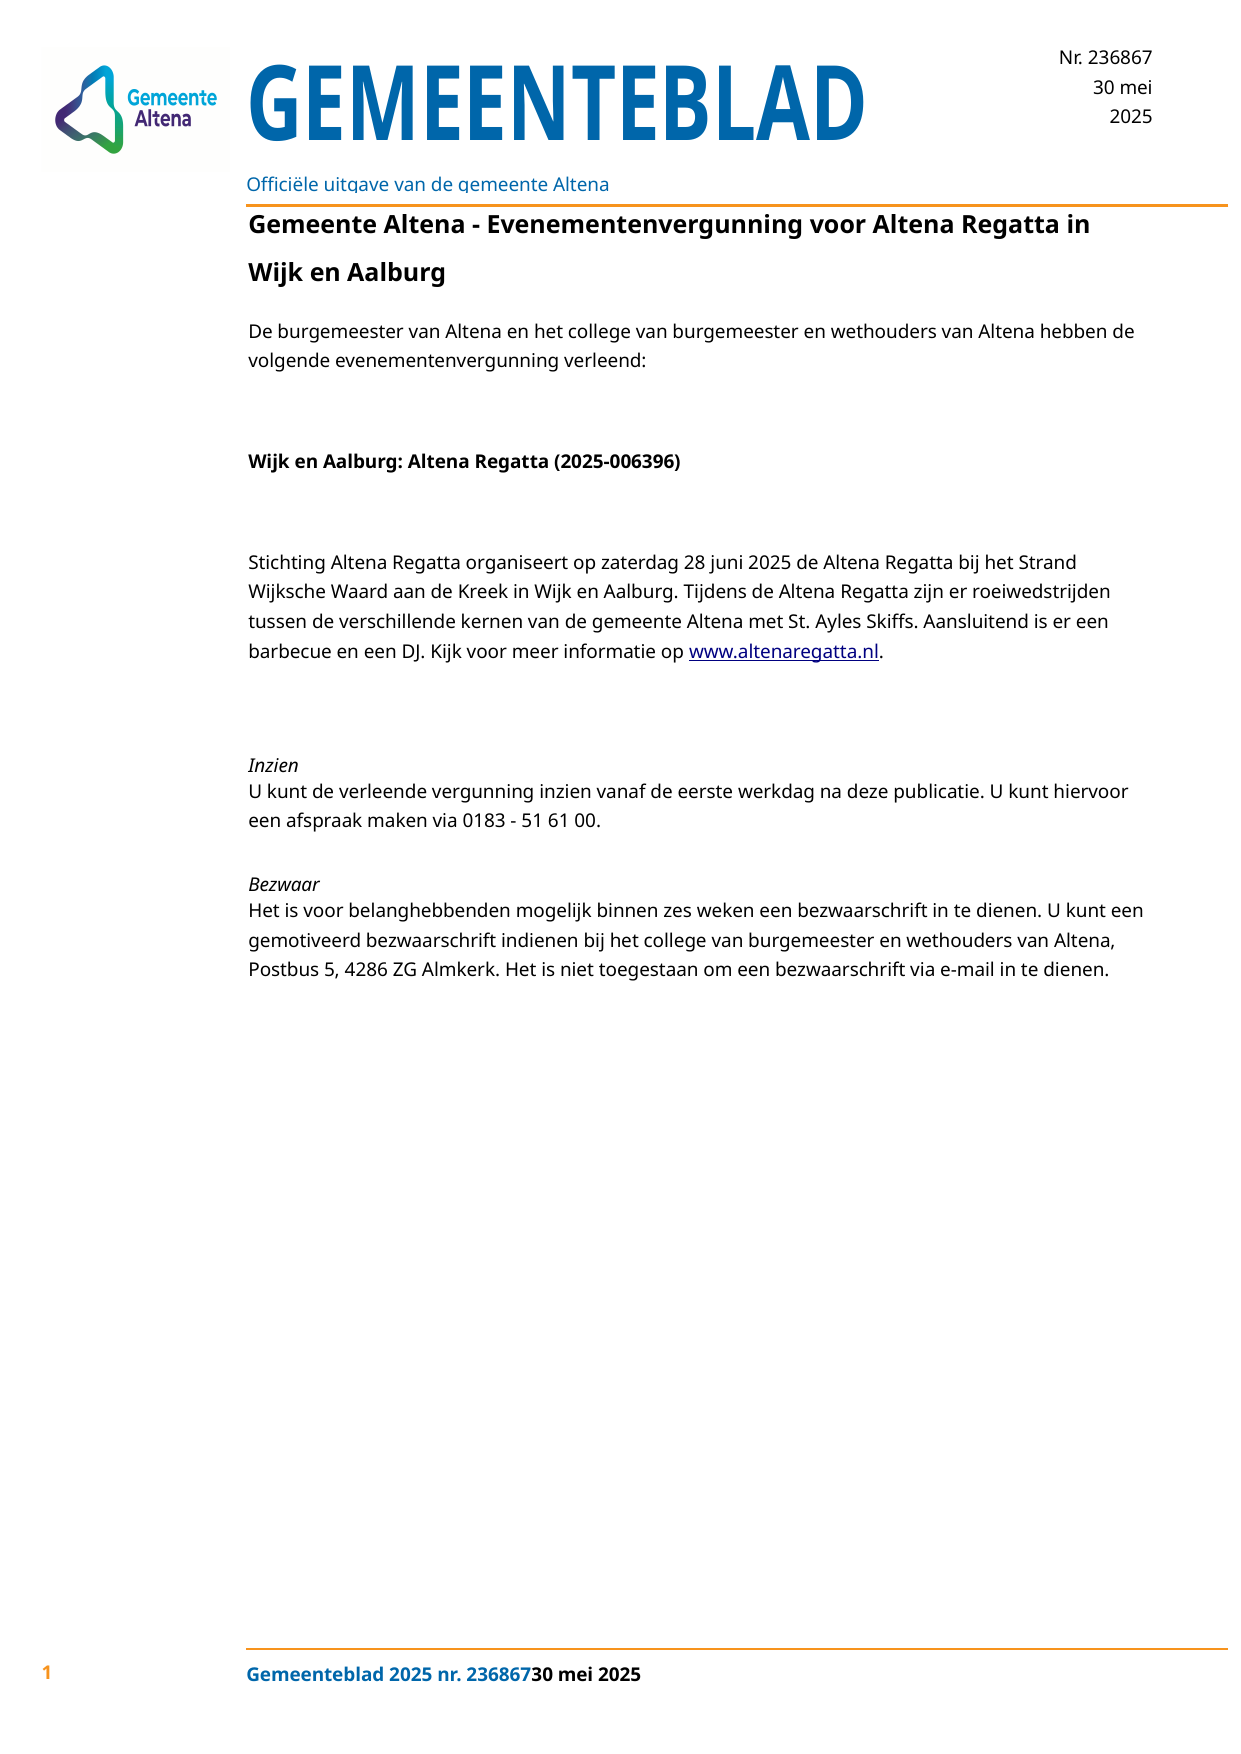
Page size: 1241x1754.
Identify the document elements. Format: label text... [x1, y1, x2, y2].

text U kunt de verleende vergunning inzien vanaf de eerste werkdag na deze publicatie. U kunt hiervoor een afspraak maken via 0183 - 51 61 00. [248, 778, 1152, 833]
text Wijk en Aalburg: Altena Regatta (2025-006396) [248, 448, 1152, 474]
text Bezwaar [248, 872, 1152, 897]
text Stichting Altena Regatta organiseert op zaterdag 28 juni 2025 de Altena Regatta bij het Strand Wijksche Waard aan de Kreek in Wijk en Aalburg. Tijdens de Altena Regatta zijn er roeiwedstrijden tussen de verschillende kernen van de gemeente Altena met St. Ayles Skiffs. Aansluitend is er een barbecue en een DJ. Kijk voor meer informatie op www.altenaregatta.nl. [248, 549, 1152, 664]
text Het is voor belanghebbenden mogelijk binnen zes weken een bezwaarschrift in te dienen. U kunt een gemotiveerd bezwaarschrift indienen bij het college van burgemeester en wethouders van Altena, Postbus 5, 4286 ZG Almkerk. Het is niet toegestaan om een bezwaarschrift via e-mail in te dienen. [248, 897, 1152, 982]
picture [41, 47, 231, 172]
text De burgemeester van Altena en het college van burgemeester en wethouders van Altena hebben de volgende evenementenvergunning verleend: [248, 318, 1152, 373]
text Inzien [248, 752, 1152, 778]
text Gemeente Altena - Evenementenvergunning voor Altena Regatta in Wijk en Aalburg [248, 207, 1152, 288]
